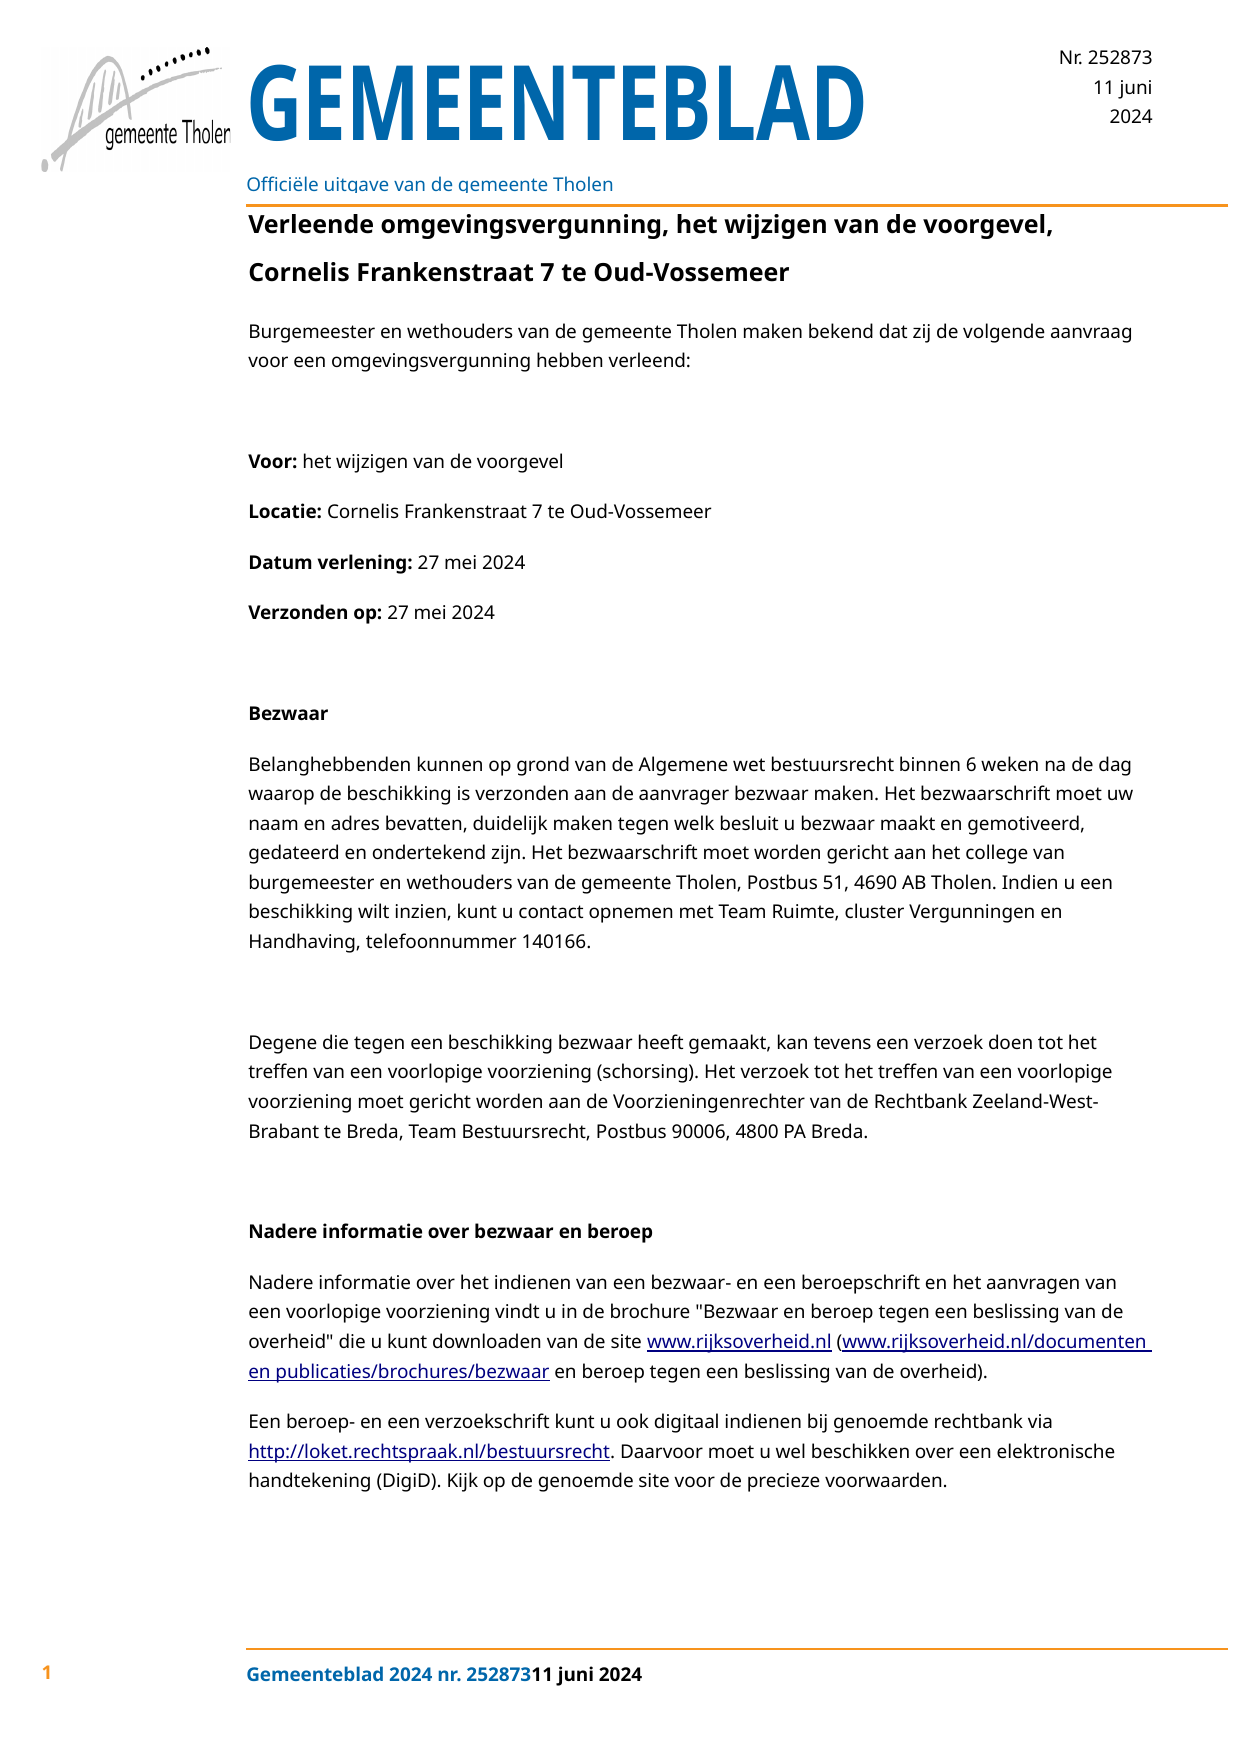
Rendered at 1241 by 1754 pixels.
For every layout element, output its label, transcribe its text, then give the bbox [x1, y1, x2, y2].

text Degene die tegen een beschikking bezwaar heeft gemaakt, kan tevens een verzoek doen tot het treffen van een voorlopige voorziening (schorsing). Het verzoek tot het treffen van een voorlopige voorziening moet gericht worden aan de Voorzieningenrechter van de Rechtbank Zeeland-West-Brabant te Breda, Team Bestuursrecht, Postbus 90006, 4800 PA Breda. [248, 1029, 1152, 1144]
text Nadere informatie over bezwaar en beroep [248, 1219, 1152, 1244]
text Verzonden op: 27 mei 2024 [248, 599, 1152, 625]
text Nadere informatie over het indienen van een bezwaar- en een beroepschrift en het aanvragen van een voorlopige voorziening vindt u in de brochure "Bezwaar en beroep tegen een beslissing van de overheid" die u kunt downloaden van de site www.rijksoverheid.nl (www.rijksoverheid.nl/documenten en publicaties/brochures/bezwaar en beroep tegen een beslissing van de overheid). [248, 1269, 1152, 1384]
text Datum verlening: 27 mei 2024 [248, 549, 1152, 575]
text Een beroep- en een verzoekschrift kunt u ook digitaal indienen bij genoemde rechtbank via http://loket.rechtspraak.nl/bestuursrecht. Daarvoor moet u wel beschikken over een elektronische handtekening (DigiD). Kijk op de genoemde site voor de precieze voorwaarden. [248, 1408, 1152, 1493]
text Bezwaar [248, 700, 1152, 726]
picture [41, 47, 231, 172]
text Verleende omgevingsvergunning, het wijzigen van de voorgevel, Cornelis Frankenstraat 7 te Oud-Vossemeer [248, 207, 1152, 288]
text Voor: het wijzigen van de voorgevel [248, 448, 1152, 474]
text Burgemeester en wethouders van de gemeente Tholen maken bekend dat zij de volgende aanvraag voor een omgevingsvergunning hebben verleend: [248, 318, 1152, 373]
text Locatie: Cornelis Frankenstraat 7 te Oud-Vossemeer [248, 499, 1152, 524]
text Belanghebbenden kunnen op grond van de Algemene wet bestuursrecht binnen 6 weken na de dag waarop de beschikking is verzonden aan de aanvrager bezwaar maken. Het bezwaarschrift moet uw naam en adres bevatten, duidelijk maken tegen welk besluit u bezwaar maakt en gemotiveerd, gedateerd en ondertekend zijn. Het bezwaarschrift moet worden gericht aan het college van burgemeester en wethouders van de gemeente Tholen, Postbus 51, 4690 AB Tholen. Indien u een beschikking wilt inzien, kunt u contact opnemen met Team Ruimte, cluster Vergunningen en Handhaving, telefoonnummer 140166. [248, 751, 1152, 954]
